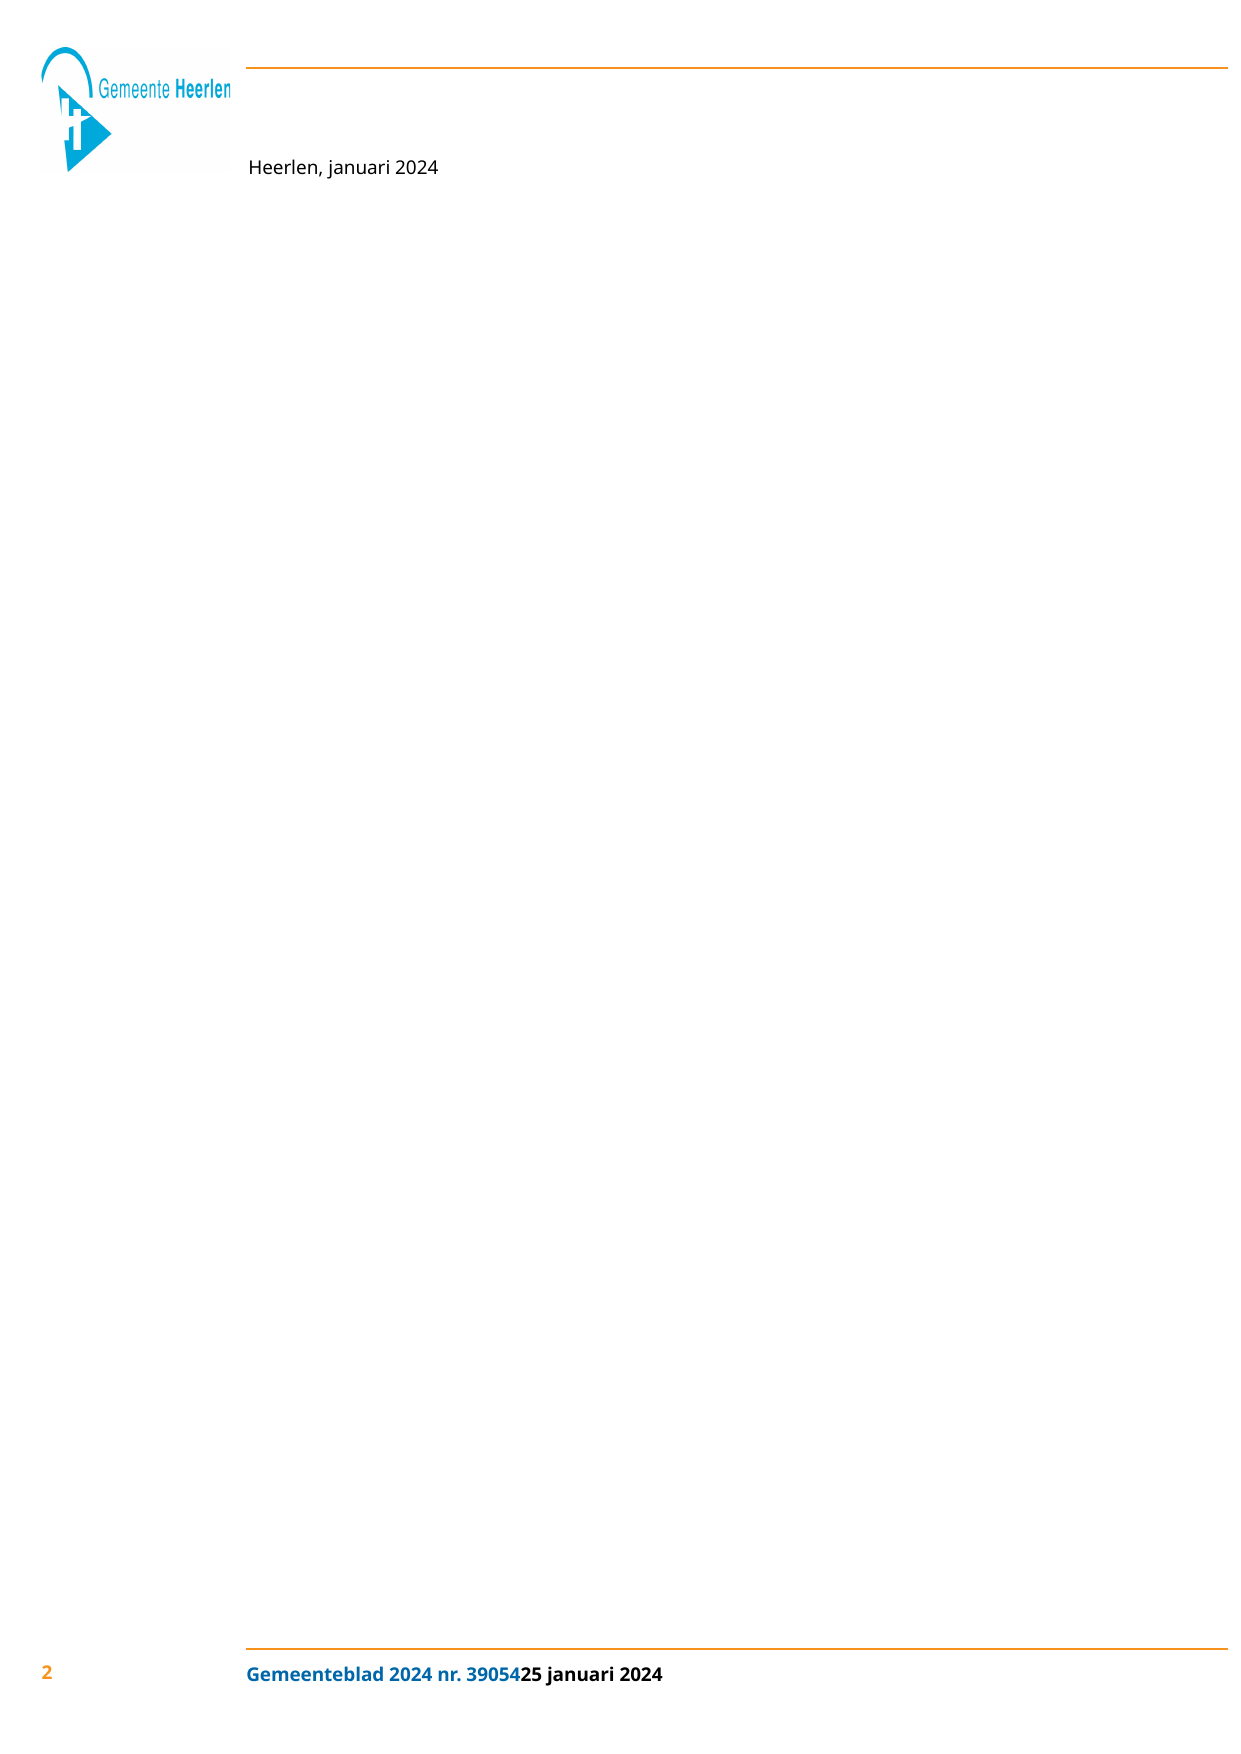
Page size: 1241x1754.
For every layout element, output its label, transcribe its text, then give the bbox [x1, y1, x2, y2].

picture [41, 47, 59, 70]
picture [41, 47, 231, 172]
text Heerlen, januari 2024 [248, 154, 1152, 180]
